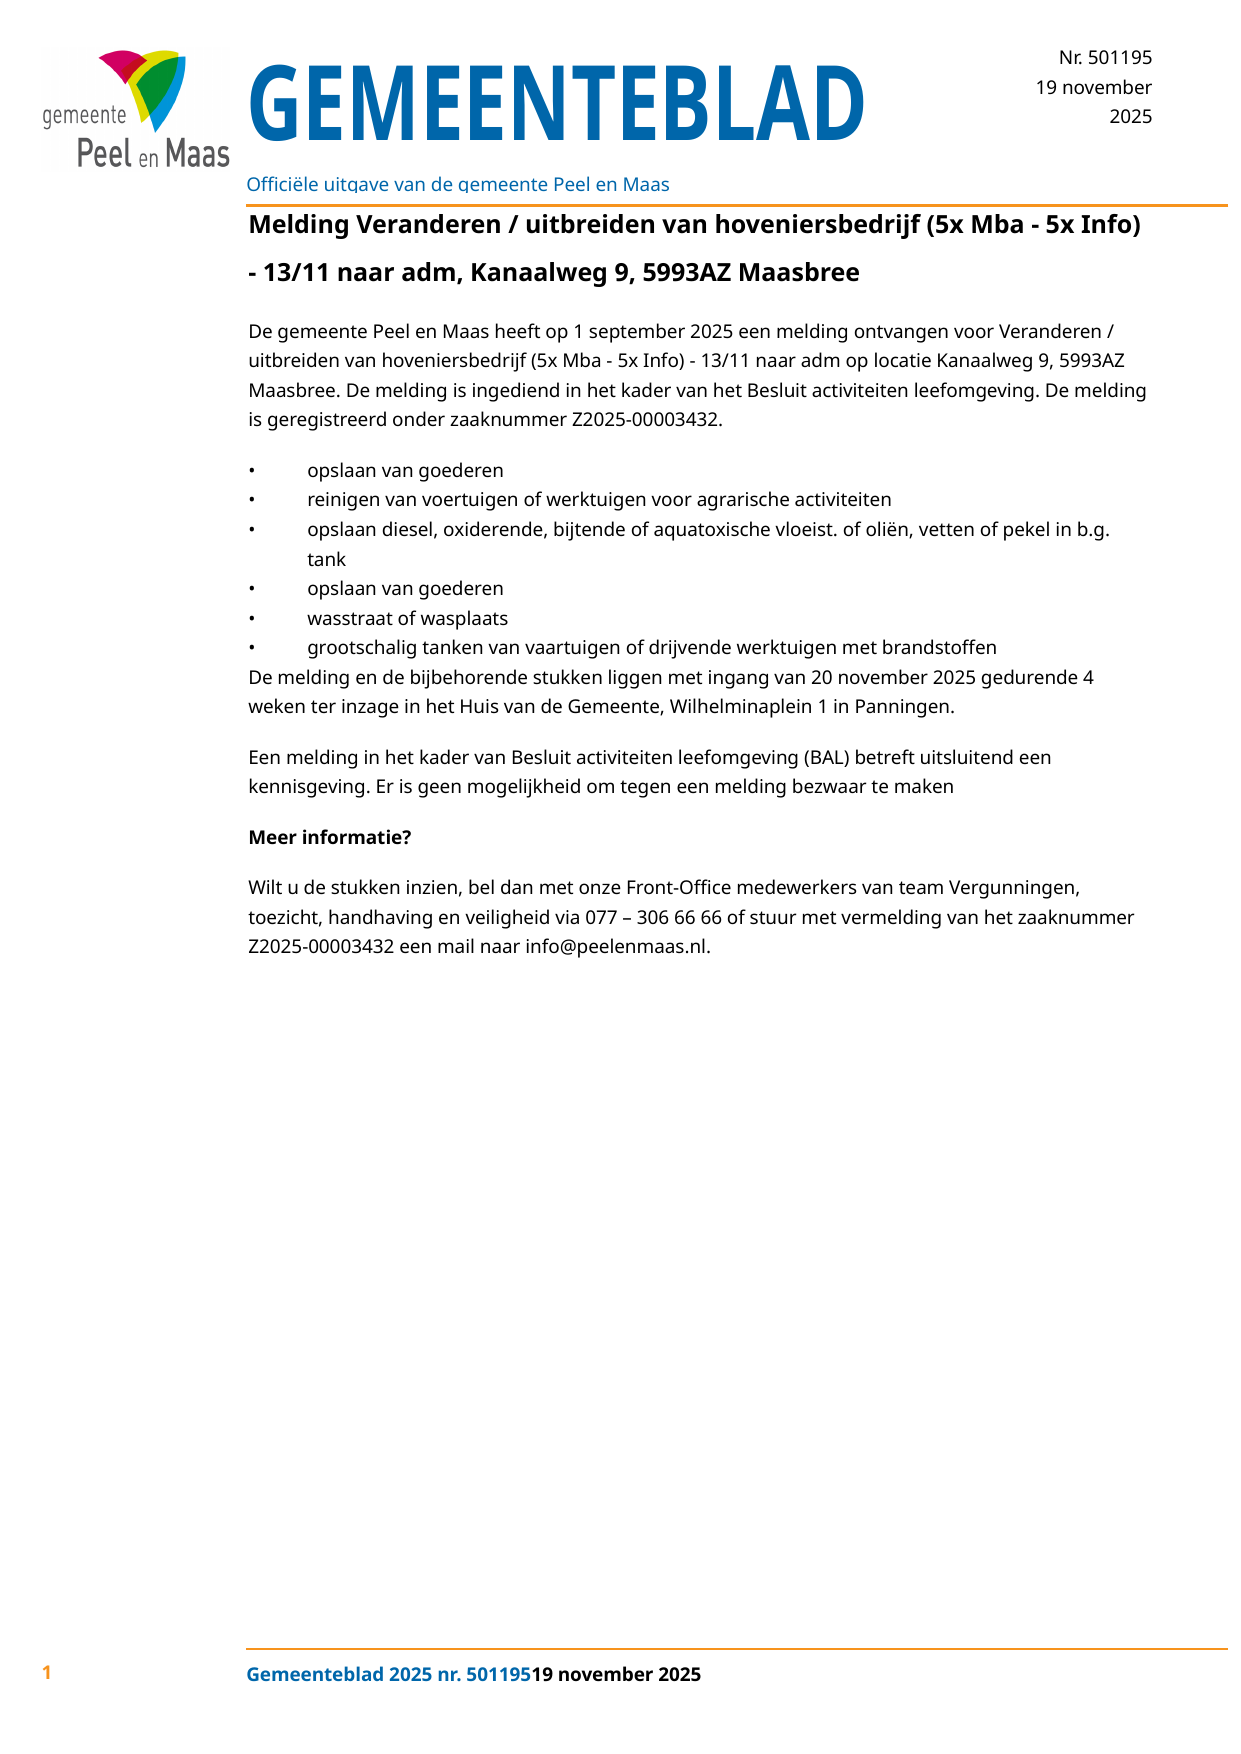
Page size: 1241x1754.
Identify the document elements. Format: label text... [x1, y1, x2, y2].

list reinigen van voertuigen of werktuigen voor agrarische activiteiten [248, 487, 1152, 512]
list opslaan diesel, oxiderende, bijtende of aquatoxische vloeist. of oliën, vetten of pekel in b.g. tank [248, 516, 1152, 572]
picture [41, 47, 231, 172]
list wasstraat of wasplaats [248, 605, 1152, 631]
text Wilt u de stukken inzien, bel dan met onze Front-Office medewerkers van team Vergunningen, toezicht, handhaving en veiligheid via 077 – 306 66 66 of stuur met vermelding van het zaaknummer Z2025-00003432 een mail naar info@peelenmaas.nl. [248, 874, 1152, 959]
list grootschalig tanken van vaartuigen of drijvende werktuigen met brandstoffen [248, 634, 1152, 660]
text De melding en de bijbehorende stukken liggen met ingang van 20 november 2025 gedurende 4 weken ter inzage in het Huis van de Gemeente, Wilhelminaplein 1 in Panningen. [248, 664, 1152, 719]
text De gemeente Peel en Maas heeft op 1 september 2025 een melding ontvangen voor Veranderen / uitbreiden van hoveniersbedrijf (5x Mba - 5x Info) - 13/11 naar adm op locatie Kanaalweg 9, 5993AZ Maasbree. De melding is ingediend in het kader van het Besluit activiteiten leefomgeving. De melding is geregistreerd onder zaaknummer Z2025-00003432. [248, 318, 1152, 432]
list opslaan van goederen [248, 575, 1152, 601]
text Melding Veranderen / uitbreiden van hoveniersbedrijf (5x Mba - 5x Info) - 13/11 naar adm, Kanaalweg 9, 5993AZ Maasbree [248, 207, 1152, 288]
text Meer informatie? [248, 824, 1152, 850]
text Een melding in het kader van Besluit activiteiten leefomgeving (BAL) betreft uitsluitend een kennisgeving. Er is geen mogelijkheid om tegen een melding bezwaar te maken [248, 744, 1152, 799]
list opslaan van goederen [248, 457, 1152, 483]
